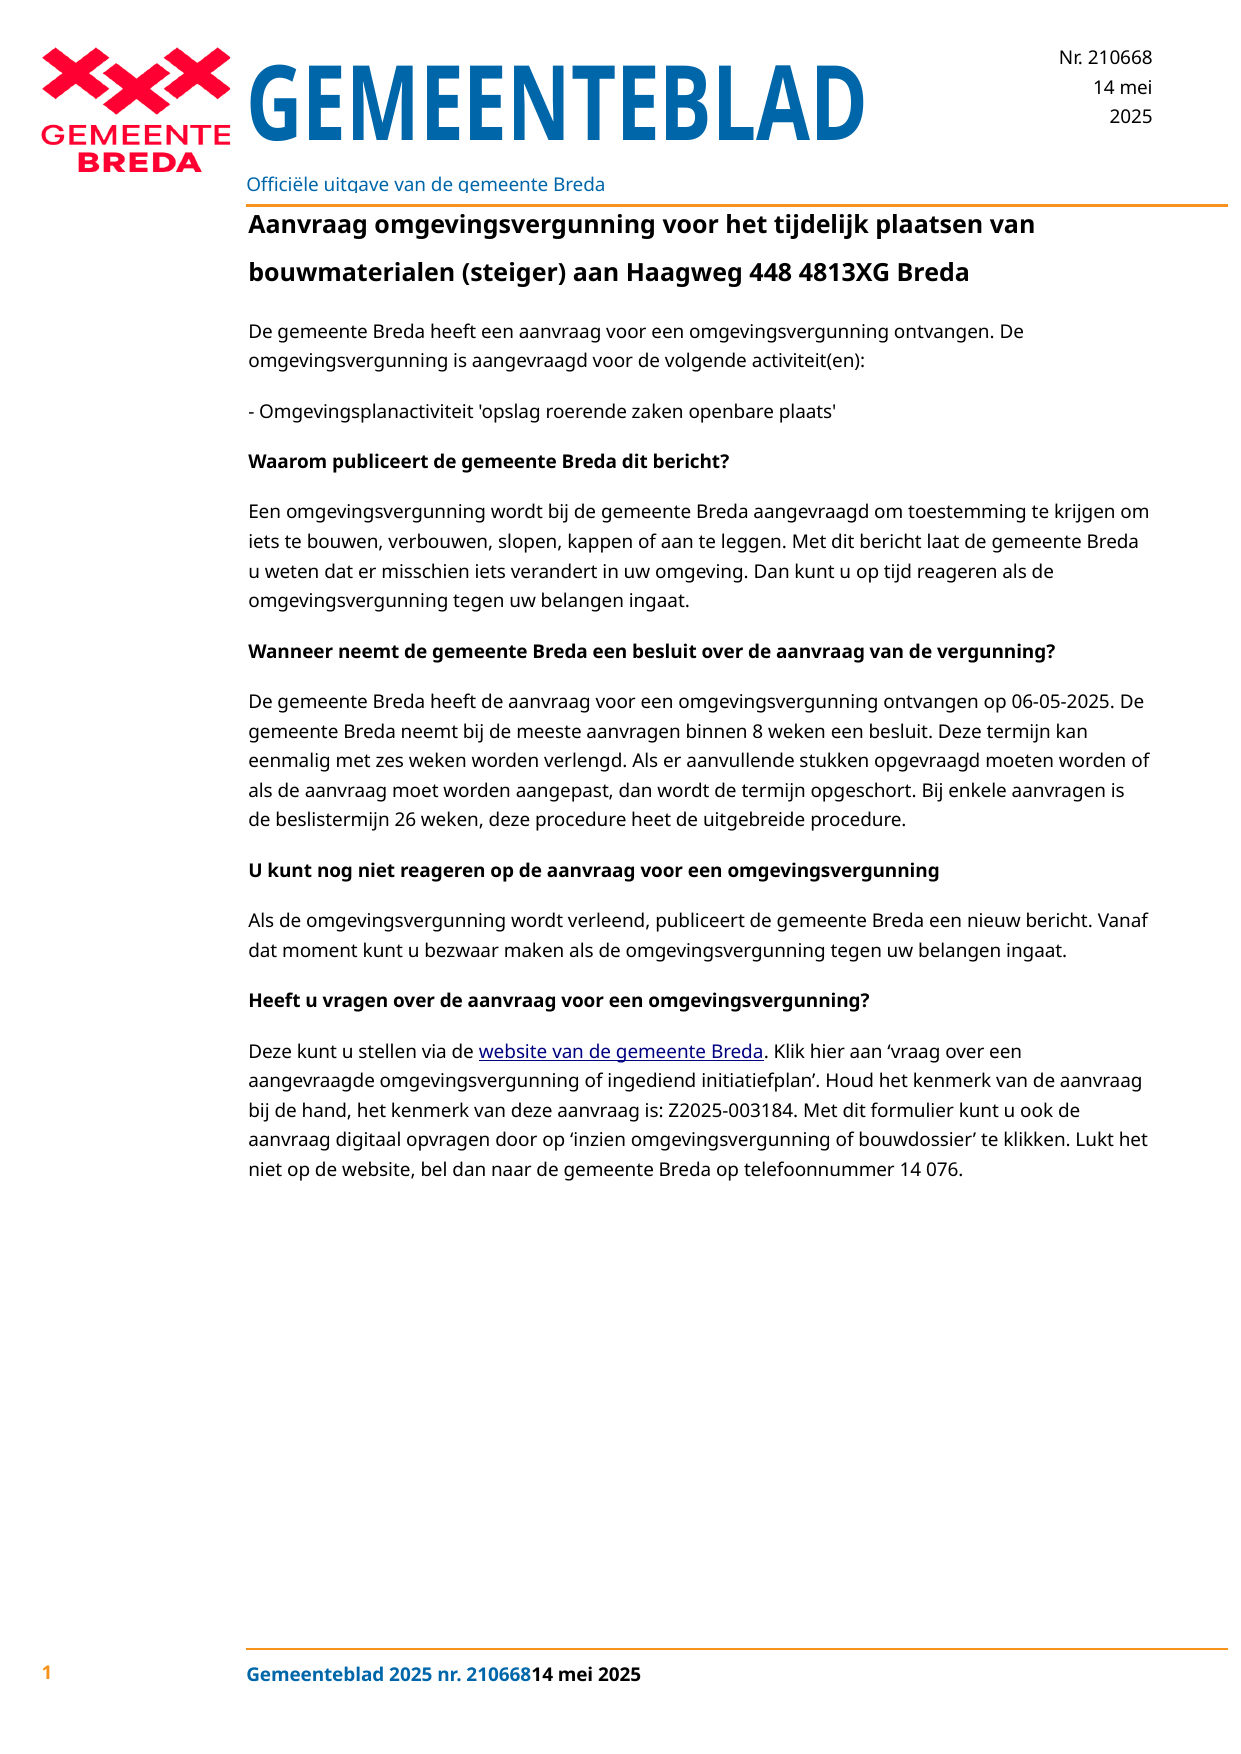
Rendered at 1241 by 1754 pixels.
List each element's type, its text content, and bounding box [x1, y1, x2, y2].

text U kunt nog niet reageren op de aanvraag voor een omgevingsvergunning [248, 857, 1152, 883]
picture [41, 47, 231, 172]
text De gemeente Breda heeft een aanvraag voor een omgevingsvergunning ontvangen. De omgevingsvergunning is aangevraagd voor de volgende activiteit(en): [248, 318, 1152, 373]
text Waarom publiceert de gemeente Breda dit bericht? [248, 448, 1152, 474]
text Wanneer neemt de gemeente Breda een besluit over de aanvraag van de vergunning? [248, 638, 1152, 664]
text Deze kunt u stellen via de website van de gemeente Breda. Klik hier aan ‘vraag over een aangevraagde omgevingsvergunning of ingediend initiatiefplan’. Houd het kenmerk van de aanvraag bij de hand, het kenmerk van deze aanvraag is: Z2025-003184. Met dit formulier kunt u ook de aanvraag digitaal opvragen door op ‘inzien omgevingsvergunning of bouwdossier’ te klikken. Lukt het niet op de website, bel dan naar de gemeente Breda op telefoonnummer 14 076. [248, 1038, 1152, 1182]
text - Omgevingsplanactiviteit 'opslag roerende zaken openbare plaats' [248, 398, 1152, 424]
text Heeft u vragen over de aanvraag voor een omgevingsvergunning? [248, 987, 1152, 1013]
text Een omgevingsvergunning wordt bij de gemeente Breda aangevraagd om toestemming te krijgen om iets te bouwen, verbouwen, slopen, kappen of aan te leggen. Met dit bericht laat de gemeente Breda u weten dat er misschien iets verandert in uw omgeving. Dan kunt u op tijd reageren als de omgevingsvergunning tegen uw belangen ingaat. [248, 499, 1152, 613]
text De gemeente Breda heeft de aanvraag voor een omgevingsvergunning ontvangen op 06-05-2025. De gemeente Breda neemt bij de meeste aanvragen binnen 8 weken een besluit. Deze termijn kan eenmalig met zes weken worden verlengd. Als er aanvullende stukken opgevraagd moeten worden of als de aanvraag moet worden aangepast, dan wordt de termijn opgeschort. Bij enkele aanvragen is de beslistermijn 26 weken, deze procedure heet de uitgebreide procedure. [248, 688, 1152, 832]
text Aanvraag omgevingsvergunning voor het tijdelijk plaatsen van bouwmaterialen (steiger) aan Haagweg 448 4813XG Breda [248, 207, 1152, 288]
text Als de omgevingsvergunning wordt verleend, publiceert de gemeente Breda een nieuw bericht. Vanaf dat moment kunt u bezwaar maken als de omgevingsvergunning tegen uw belangen ingaat. [248, 907, 1152, 963]
